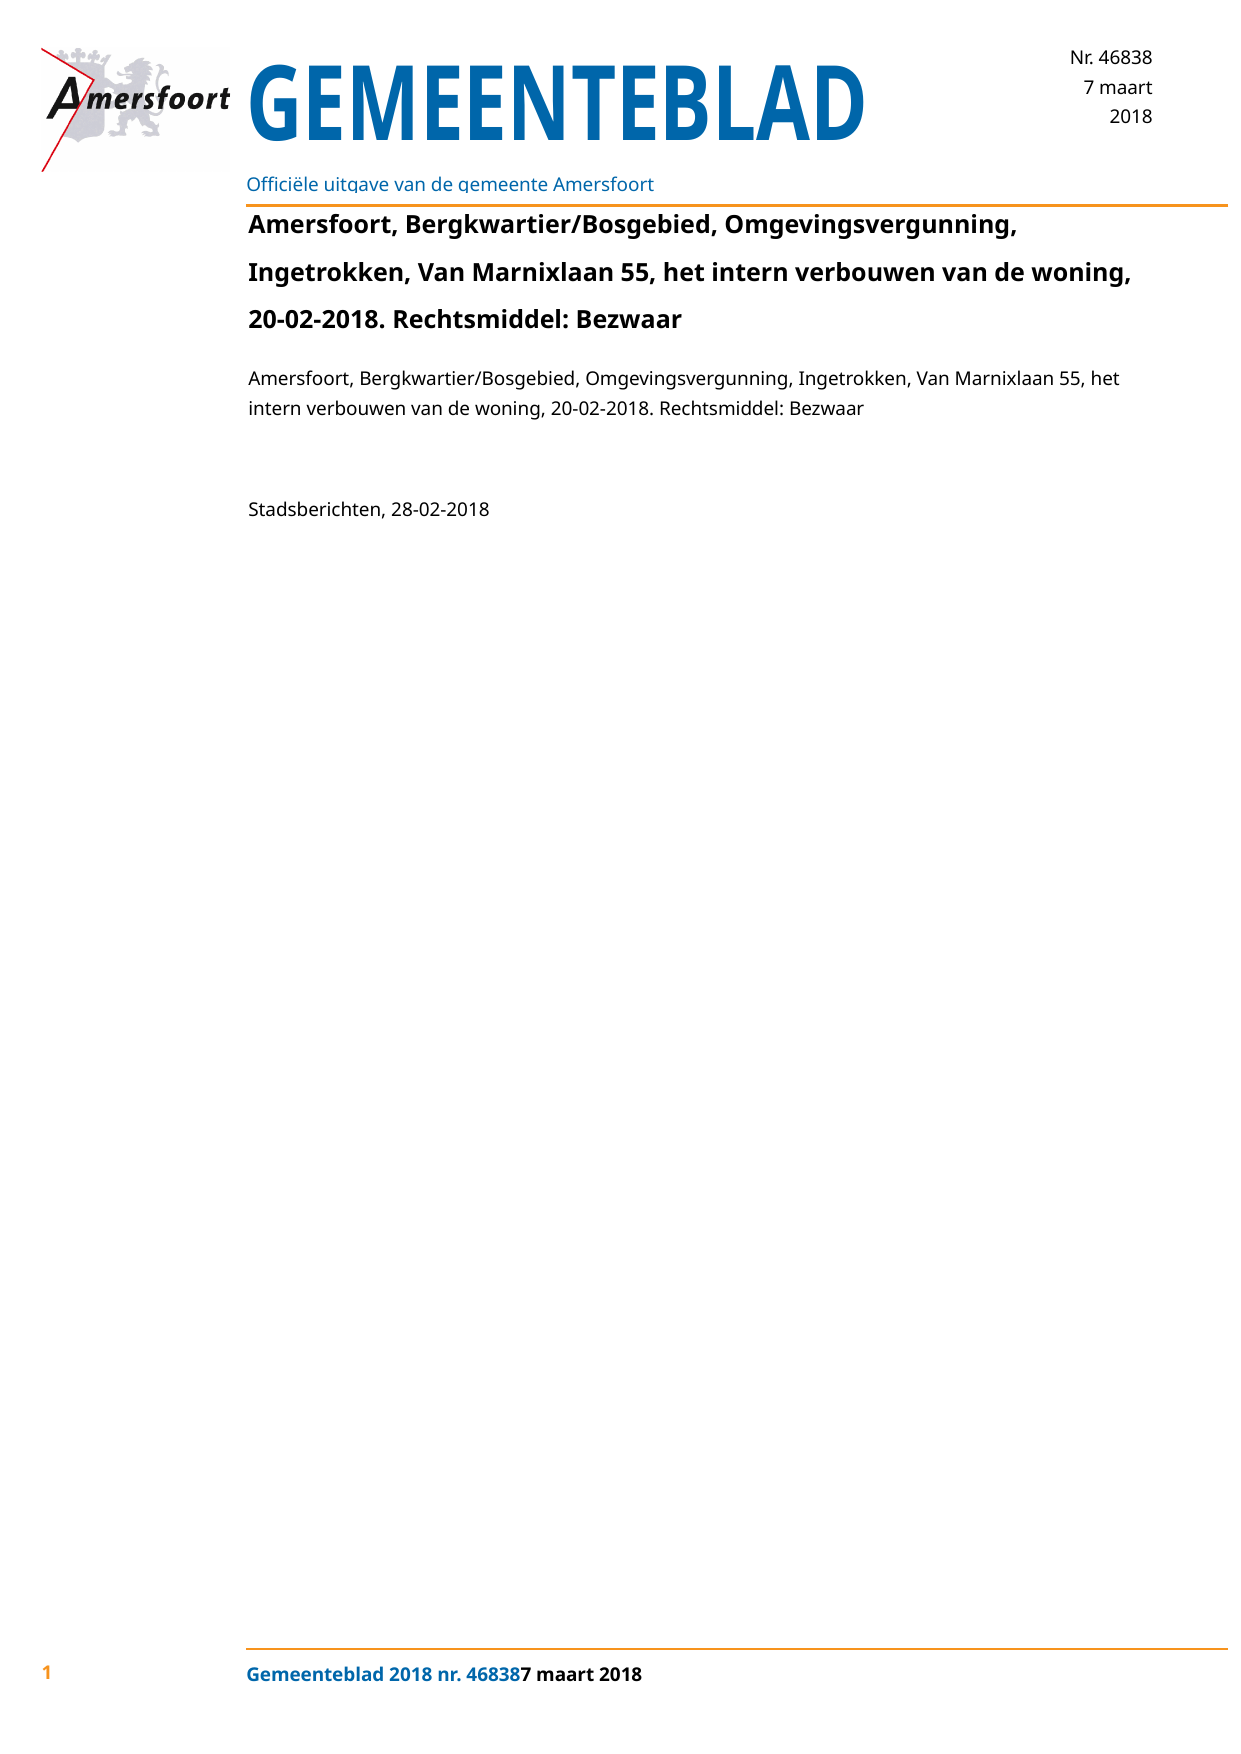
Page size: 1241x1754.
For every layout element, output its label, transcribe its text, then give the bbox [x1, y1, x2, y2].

text Amersfoort, Bergkwartier/Bosgebied, Omgevingsvergunning, Ingetrokken, Van Marnixlaan 55, het intern verbouwen van de woning, 20-02-2018. Rechtsmiddel: Bezwaar [248, 207, 1152, 336]
text Amersfoort, Bergkwartier/Bosgebied, Omgevingsvergunning, Ingetrokken, Van Marnixlaan 55, het intern verbouwen van de woning, 20-02-2018. Rechtsmiddel: Bezwaar [248, 366, 1152, 421]
text Stadsberichten, 28-02-2018 [248, 496, 1152, 522]
picture [41, 47, 231, 172]
